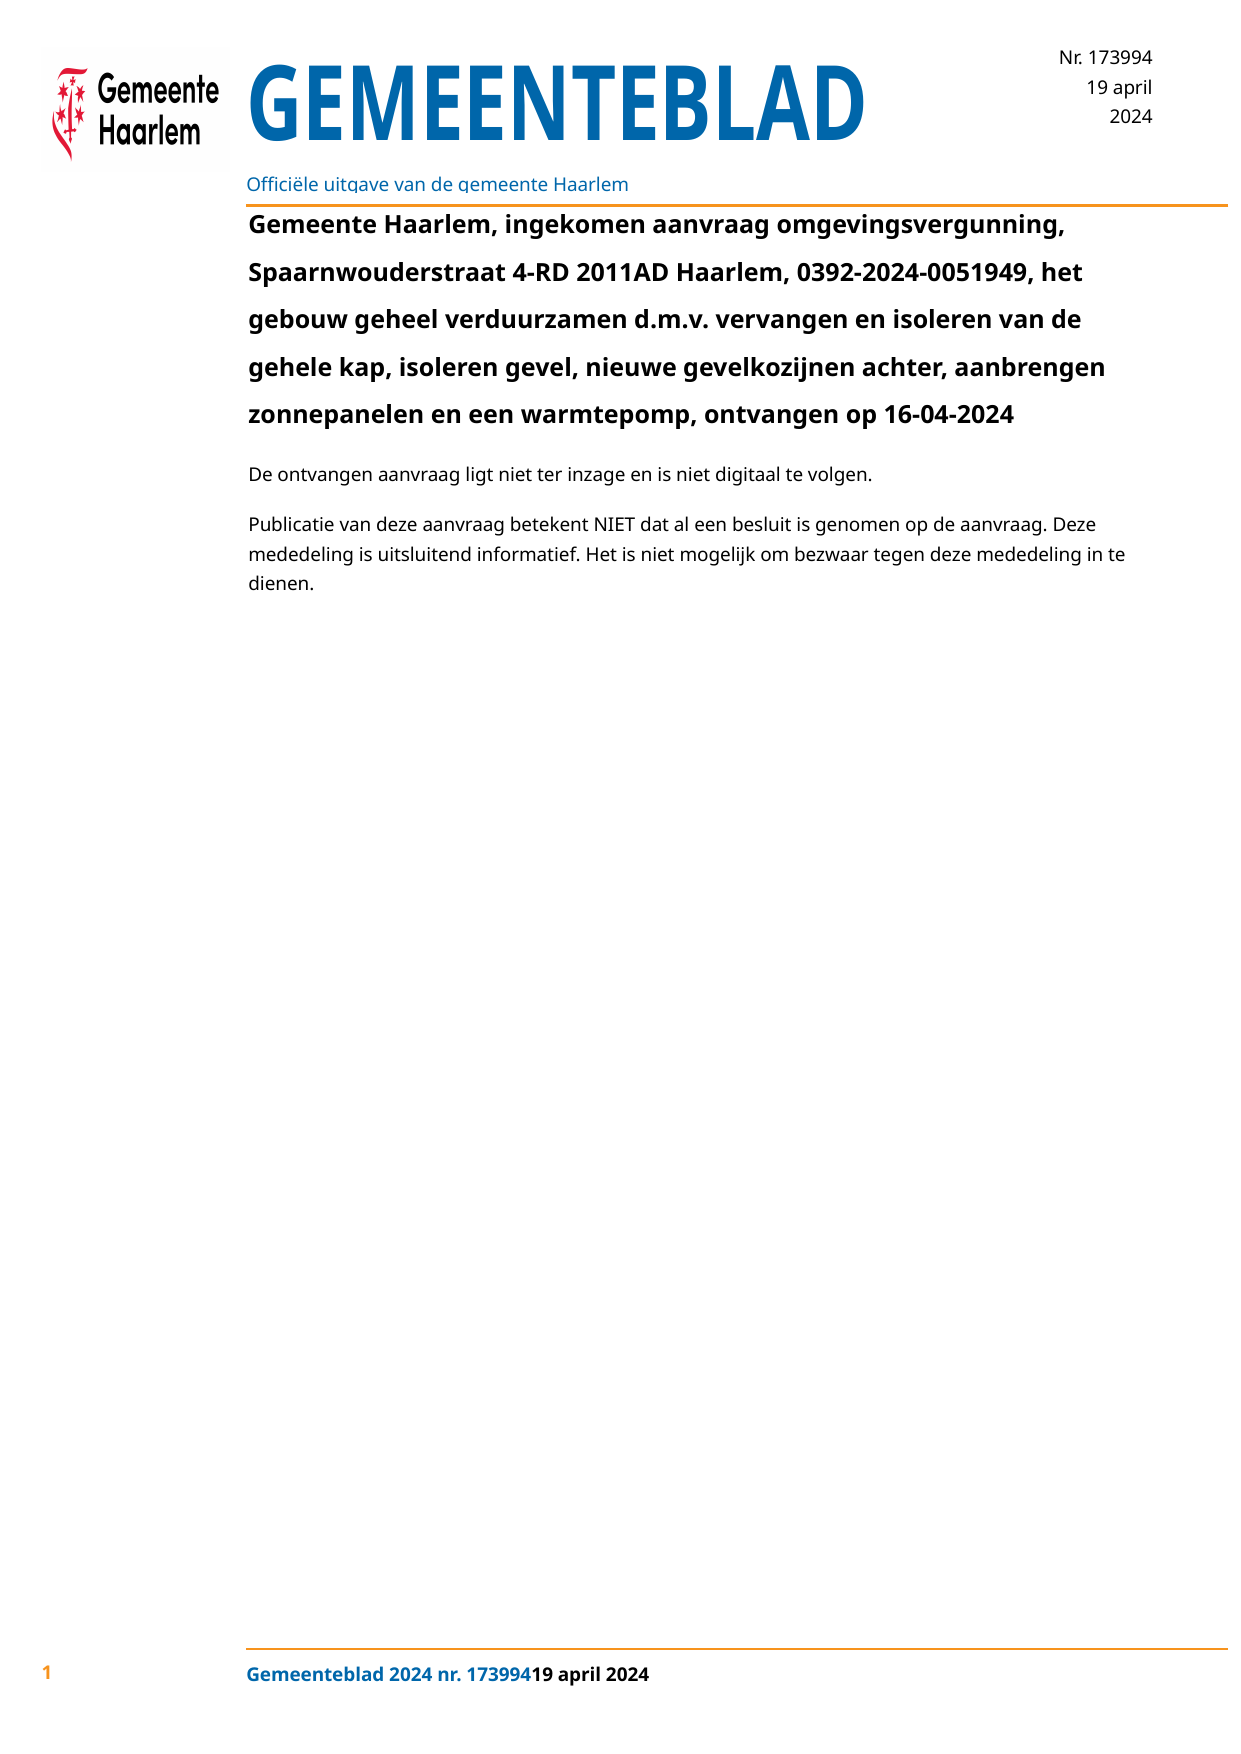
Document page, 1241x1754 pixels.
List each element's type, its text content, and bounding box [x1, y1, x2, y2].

text Publicatie van deze aanvraag betekent NIET dat al een besluit is genomen op de aanvraag. Deze mededeling is uitsluitend informatief. Het is niet mogelijk om bezwaar tegen deze mededeling in te dienen. [248, 511, 1152, 596]
picture [41, 47, 231, 172]
text Gemeente Haarlem, ingekomen aanvraag omgevingsvergunning, Spaarnwouderstraat 4-RD 2011AD Haarlem, 0392-2024-0051949, het gebouw geheel verduurzamen d.m.v. vervangen en isoleren van de gehele kap, isoleren gevel, nieuwe gevelkozijnen achter, aanbrengen zonnepanelen en een warmtepomp, ontvangen op 16-04-2024 [248, 207, 1152, 431]
text De ontvangen aanvraag ligt niet ter inzage en is niet digitaal te volgen. [248, 461, 1152, 486]
